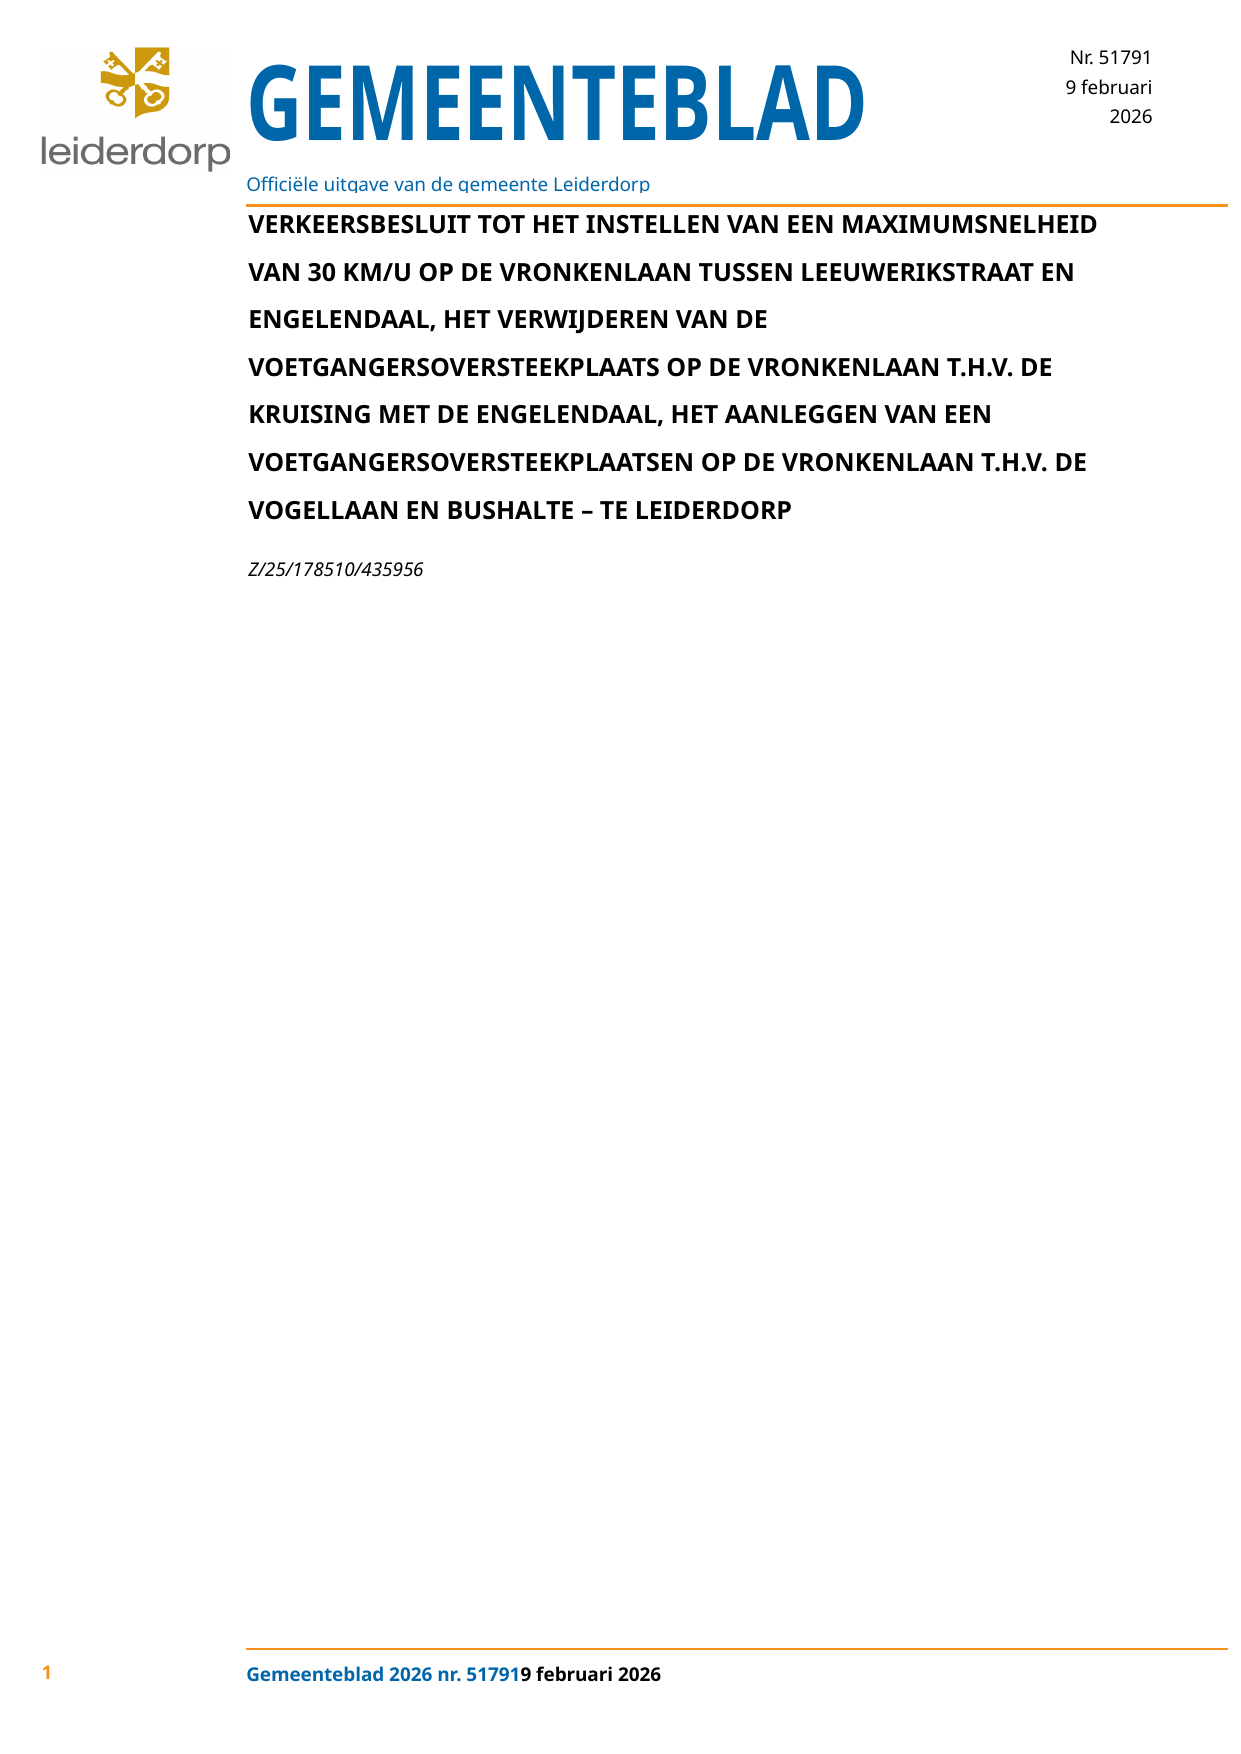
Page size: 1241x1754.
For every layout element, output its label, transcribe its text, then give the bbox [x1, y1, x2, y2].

text VERKEERSBESLUIT TOT HET INSTELLEN VAN EEN MAXIMUMSNELHEID VAN 30 KM/U OP DE VRONKENLAAN TUSSEN LEEUWERIKSTRAAT EN ENGELENDAAL, HET VERWIJDEREN VAN DE VOETGANGERSOVERSTEEKPLAATS OP DE VRONKENLAAN T.H.V. DE KRUISING MET DE ENGELENDAAL, HET AANLEGGEN VAN EEN VOETGANGERSOVERSTEEKPLAATSEN OP DE VRONKENLAAN T.H.V. DE VOGELLAAN EN BUSHALTE – TE LEIDERDORP [248, 207, 1152, 526]
text Z/25/178510/435956 [248, 556, 1152, 582]
picture [41, 47, 231, 172]
